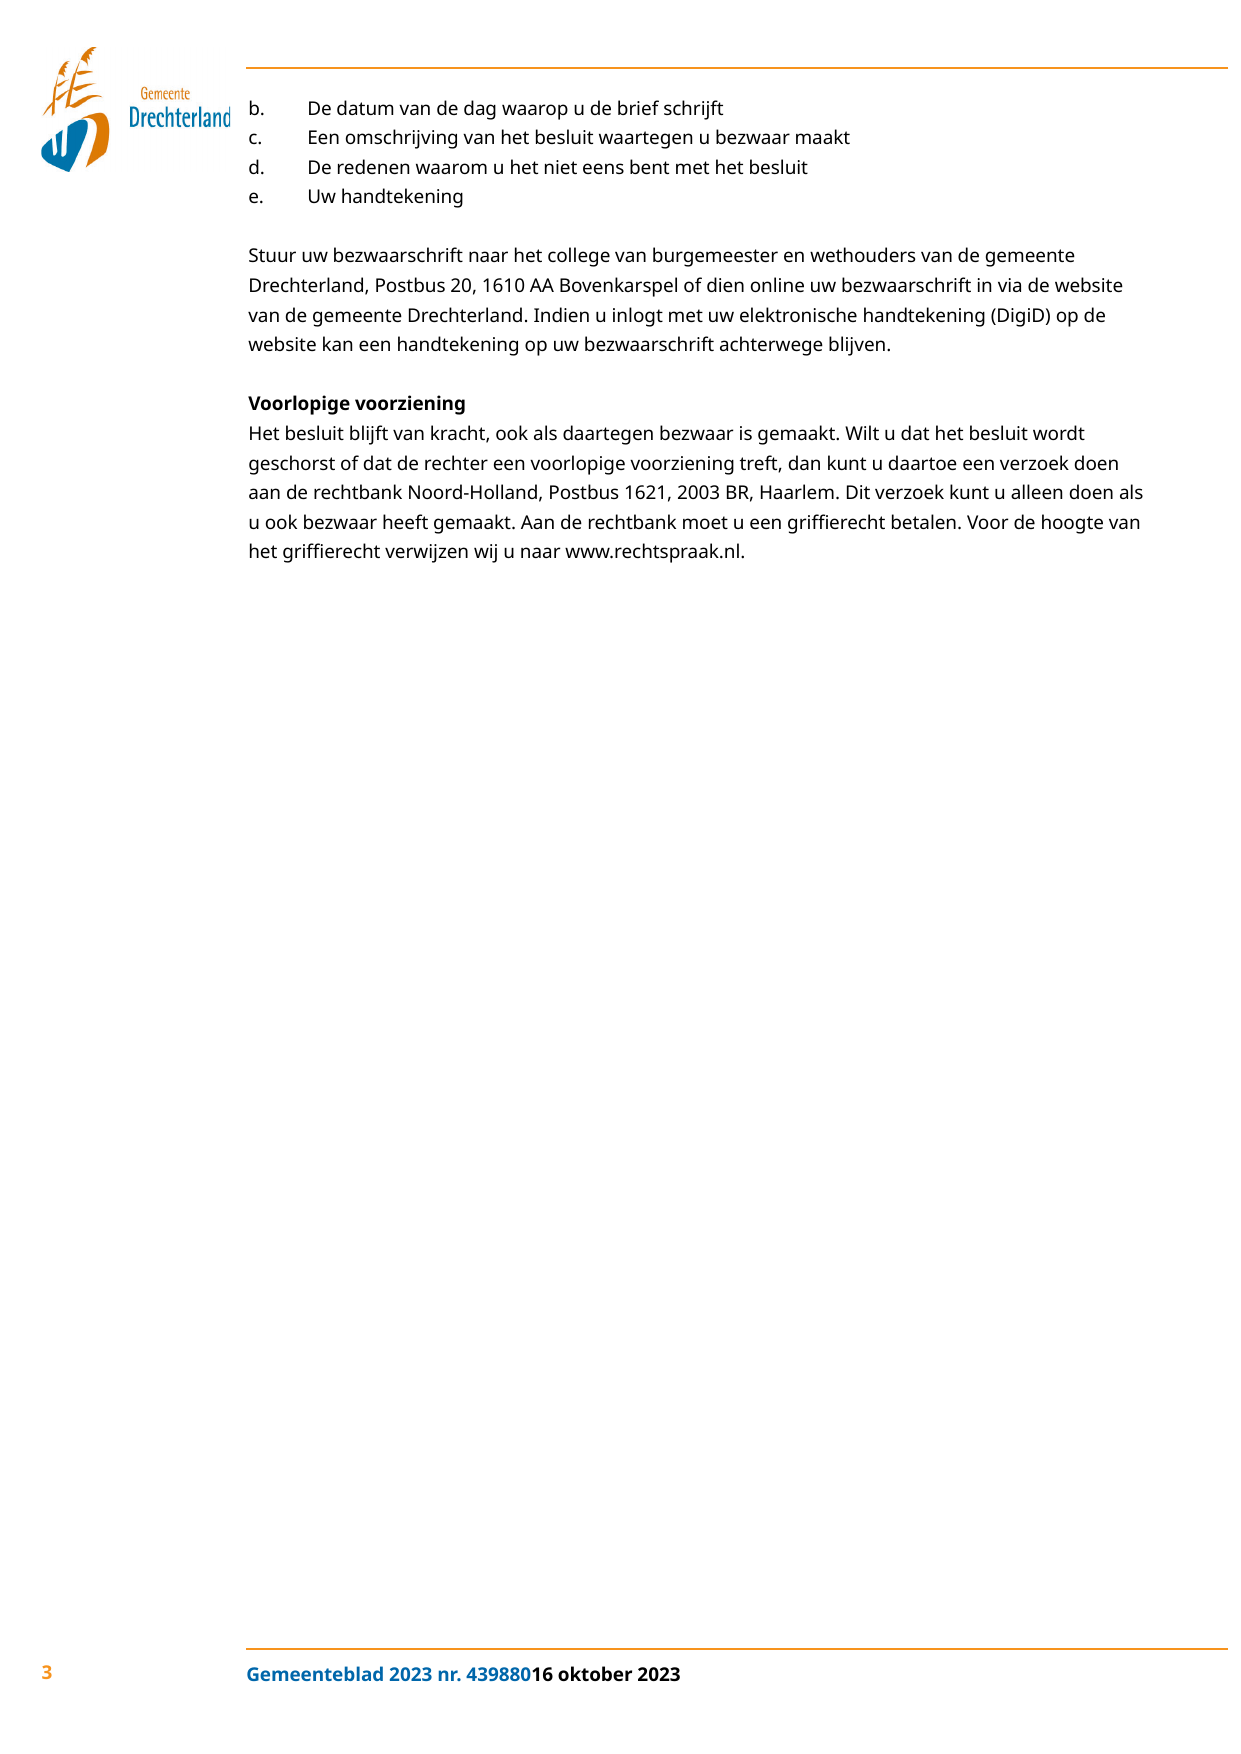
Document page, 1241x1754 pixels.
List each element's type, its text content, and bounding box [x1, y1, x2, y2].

picture [41, 47, 231, 172]
list Uw handtekening [248, 183, 1152, 209]
picture [41, 158, 64, 172]
text Voorlopige voorziening [248, 391, 1152, 416]
list De redenen waarom u het niet eens bent met het besluit [248, 154, 1152, 180]
list De datum van de dag waarop u de brief schrijft [248, 95, 1152, 121]
picture [226, 115, 231, 124]
text Stuur uw bezwaarschrift naar het college van burgemeester en wethouders van de gemeente Drechterland, Postbus 20, 1610 AA Bovenkarspel of dien online uw bezwaarschrift in via de website van de gemeente Drechterland. Indien u inlogt met uw elektronische handtekening (DigiD) op de website kan een handtekening op uw bezwaarschrift achterwege blijven. [248, 243, 1152, 357]
text Het besluit blijft van kracht, ook als daartegen bezwaar is gemaakt. Wilt u dat het besluit wordt geschorst of dat de rechter een voorlopige voorziening treft, dan kunt u daartoe een verzoek doen aan de rechtbank Noord-Holland, Postbus 1621, 2003 BR, Haarlem. Dit verzoek kunt u alleen doen als u ook bezwaar heeft gemaakt. Aan de rechtbank moet u een griffierecht betalen. Voor de hoogte van het griffierecht verwijzen wij u naar www.rechtspraak.nl. [248, 420, 1152, 564]
list Een omschrijving van het besluit waartegen u bezwaar maakt [248, 124, 1152, 150]
